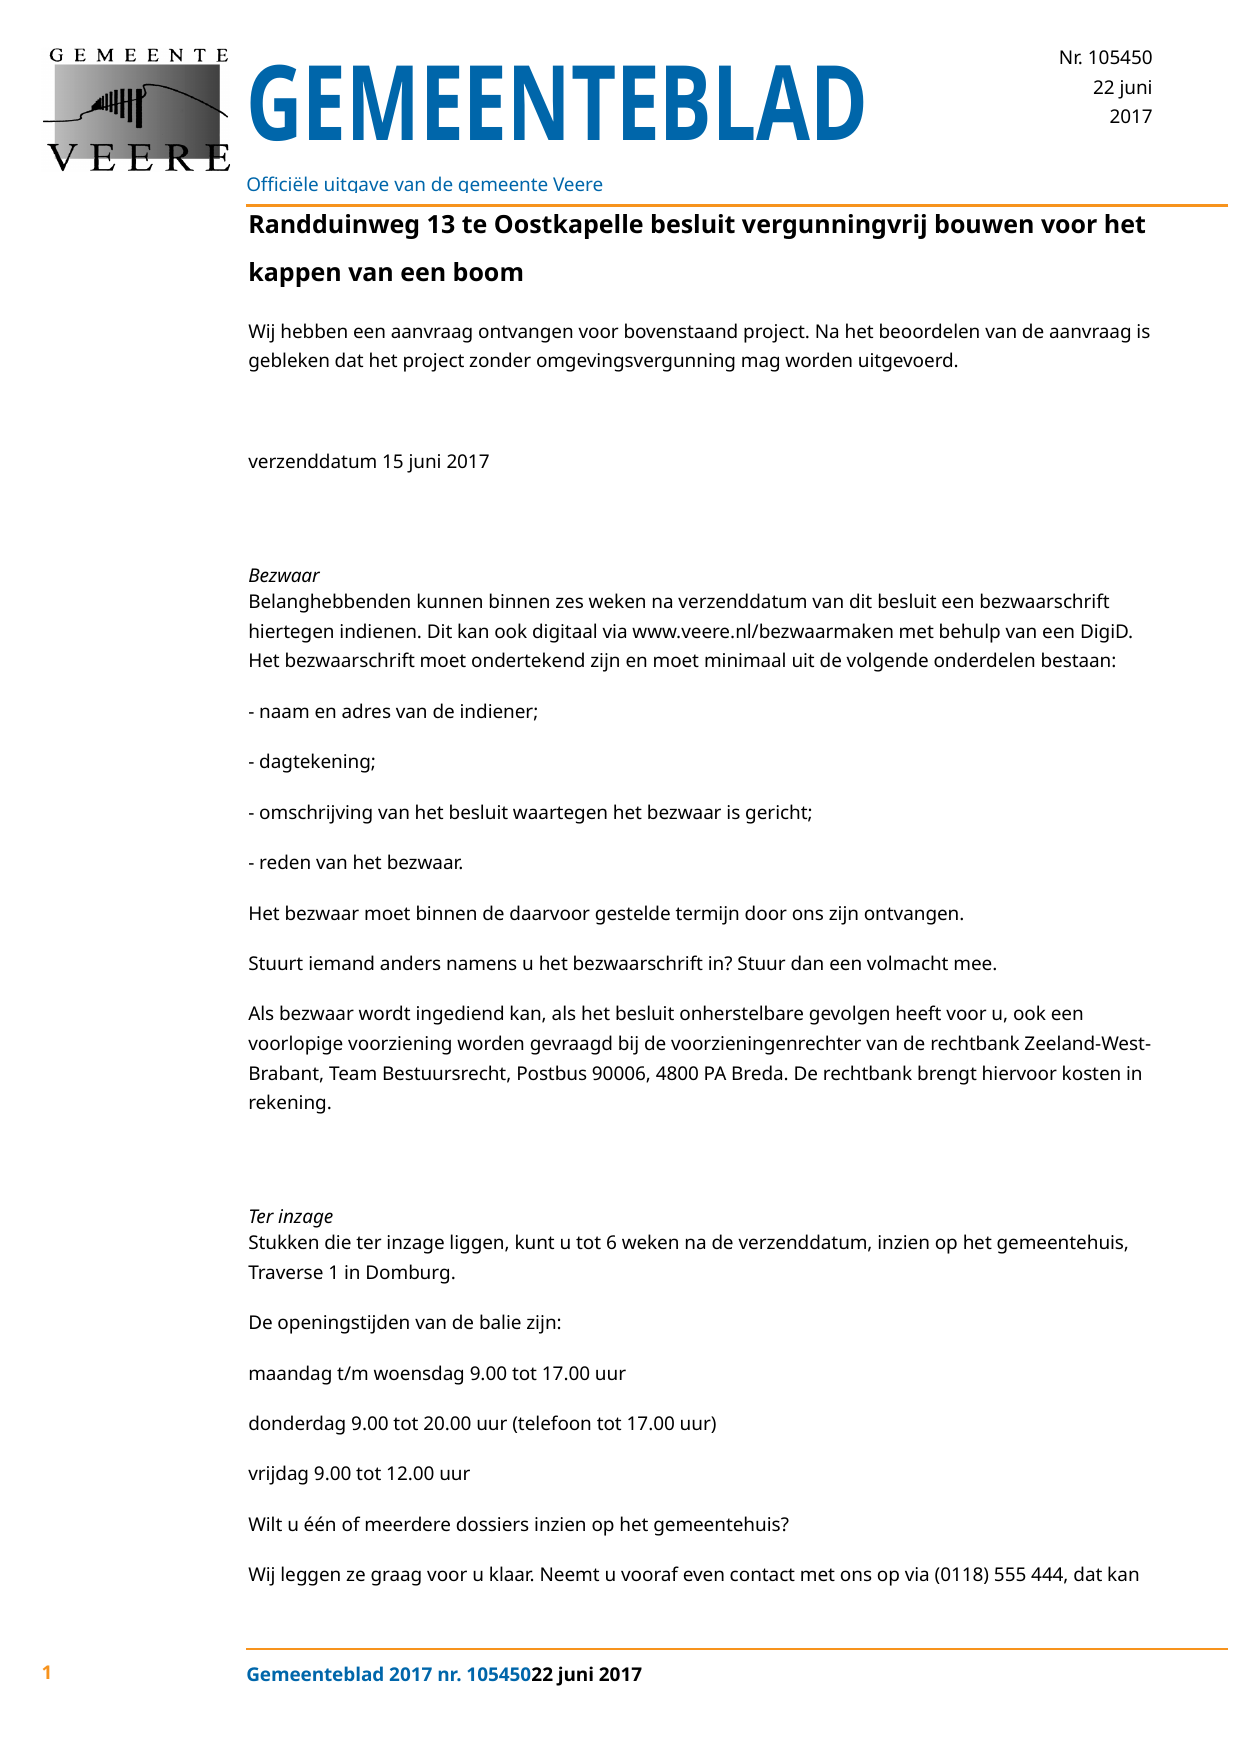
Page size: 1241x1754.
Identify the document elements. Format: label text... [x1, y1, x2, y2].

text Bezwaar [248, 563, 1152, 588]
text Randduinweg 13 te Oostkapelle besluit vergunningvrij bouwen voor het kappen van een boom [248, 207, 1152, 288]
text De openingstijden van de balie zijn: [248, 1309, 1152, 1335]
picture [41, 47, 231, 172]
text - dagtekening; [248, 748, 1152, 774]
text Ter inzage [248, 1204, 1152, 1229]
text - omschrijving van het besluit waartegen het bezwaar is gericht; [248, 799, 1152, 824]
text verzenddatum 15 juni 2017 [248, 448, 1152, 474]
text - naam en adres van de indiener; [248, 698, 1152, 724]
text maandag t/m woensdag 9.00 tot 17.00 uur [248, 1360, 1152, 1386]
text Stukken die ter inzage liggen, kunt u tot 6 weken na de verzenddatum, inzien op het gemeentehuis, Traverse 1 in Domburg. [248, 1229, 1152, 1285]
text - reden van het bezwaar. [248, 849, 1152, 875]
text Wij hebben een aanvraag ontvangen voor bovenstaand project. Na het beoordelen van de aanvraag is gebleken dat het project zonder omgevingsvergunning mag worden uitgevoerd. [248, 318, 1152, 373]
text Stuurt iemand anders namens u het bezwaarschrift in? Stuur dan een volmacht mee. [248, 950, 1152, 976]
text Wij leggen ze graag voor u klaar. Neemt u vooraf even contact met ons op via (0118) 555 444, dat kan [248, 1561, 1152, 1587]
text Wilt u één of meerdere dossiers inzien op het gemeentehuis? [248, 1511, 1152, 1537]
text vrijdag 9.00 tot 12.00 uur [248, 1461, 1152, 1486]
text Het bezwaar moet binnen de daarvoor gestelde termijn door ons zijn ontvangen. [248, 900, 1152, 925]
text Belanghebbenden kunnen binnen zes weken na verzenddatum van dit besluit een bezwaarschrift hiertegen indienen. Dit kan ook digitaal via www.veere.nl/bezwaarmaken met behulp van een DigiD. Het bezwaarschrift moet ondertekend zijn en moet minimaal uit de volgende onderdelen bestaan: [248, 588, 1152, 673]
text Als bezwaar wordt ingediend kan, als het besluit onherstelbare gevolgen heeft voor u, ook een voorlopige voorziening worden gevraagd bij de voorzieningenrechter van de rechtbank Zeeland-West-Brabant, Team Bestuursrecht, Postbus 90006, 4800 PA Breda. De rechtbank brengt hiervoor kosten in rekening. [248, 1001, 1152, 1115]
text donderdag 9.00 tot 20.00 uur (telefoon tot 17.00 uur) [248, 1410, 1152, 1436]
